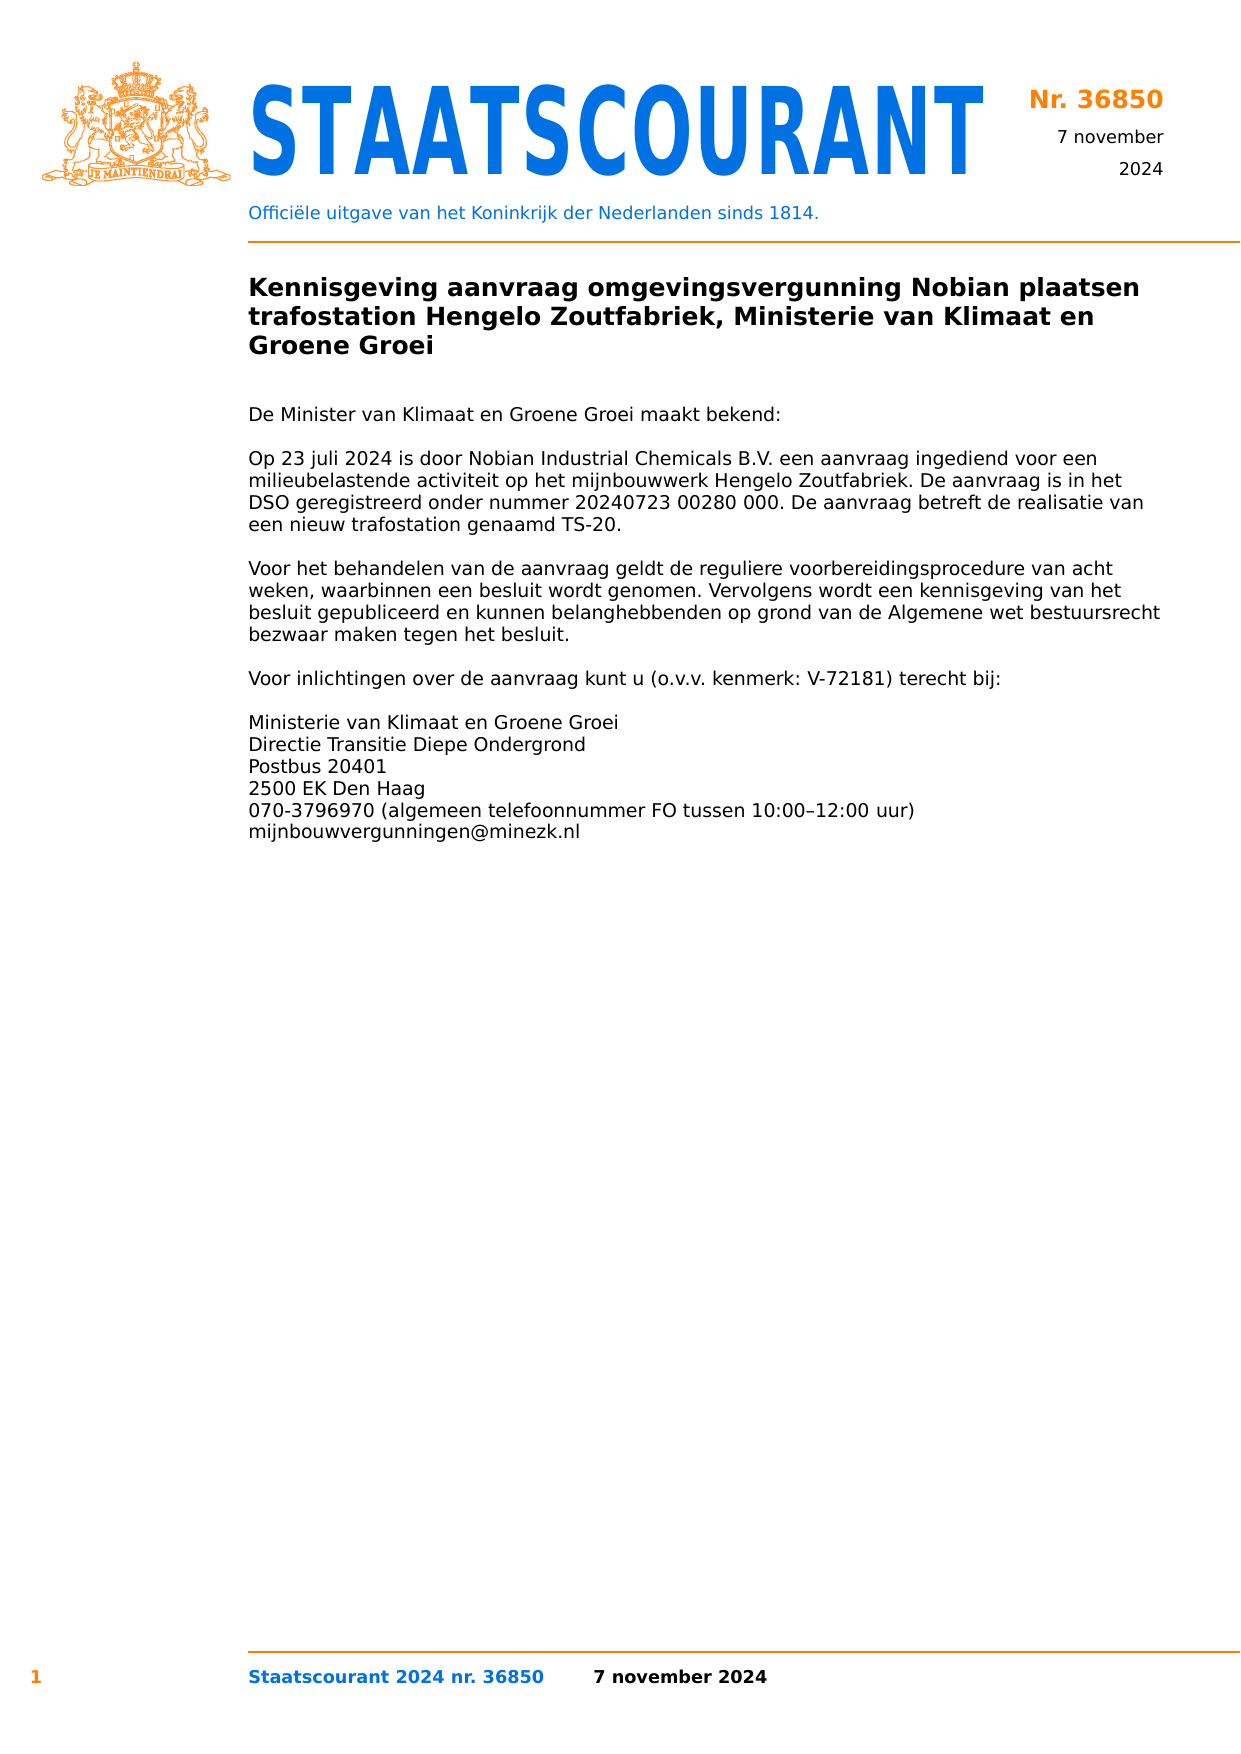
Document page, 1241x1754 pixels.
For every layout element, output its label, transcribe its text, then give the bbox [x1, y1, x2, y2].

text mijnbouwvergunningen@minezk.nl [248, 821, 1163, 843]
text De Minister van Klimaat en Groene Groei maakt bekend: [248, 404, 1163, 426]
table_header Nr. 36850 [998, 62, 1240, 121]
text 2500 EK Den Haag [248, 777, 1163, 799]
table_cell 2024 [998, 153, 1240, 203]
table_header [25, 62, 248, 241]
table_header STAATSCOURANT [248, 62, 998, 203]
text Voor inlichtingen over de aanvraag kunt u (o.v.v. kenmerk: V-72181) terecht bij: [248, 668, 1163, 690]
text Directie Transitie Diepe Ondergrond [248, 733, 1163, 756]
table_cell Officiële uitgave van het Koninkrijk der Nederlanden sinds 1814. [248, 203, 1240, 241]
subtitle Kennisgeving aanvraag omgevingsvergunning Nobian plaatsen trafostation Hengelo Zoutfabriek, Ministerie van Klimaat en Groene Groei [248, 273, 1163, 361]
text Voor het behandelen van de aanvraag geldt de reguliere voorbereidingsprocedure van acht weken, waarbinnen een besluit wordt genomen. Vervolgens wordt een kennisgeving van het besluit gepubliceerd en kunnen belanghebbenden op grond van de Algemene wet bestuursrecht bezwaar maken tegen het besluit. [248, 558, 1163, 646]
table_cell 7 november [998, 121, 1240, 153]
text Ministerie van Klimaat en Groene Groei [248, 712, 1163, 733]
text Postbus 20401 [248, 756, 1163, 777]
picture [41, 62, 231, 186]
text Op 23 juli 2024 is door Nobian Industrial Chemicals B.V. een aanvraag ingediend voor een milieubelastende activiteit op het mijnbouwwerk Hengelo Zoutfabriek. De aanvraag is in het DSO geregistreerd onder nummer 20240723 00280 000. De aanvraag betreft de realisatie van een nieuw trafostation genaamd TS-20. [248, 448, 1163, 536]
text 070-3796970 (algemeen telefoonnummer FO tussen 10:00–12:00 uur) [248, 799, 1163, 821]
